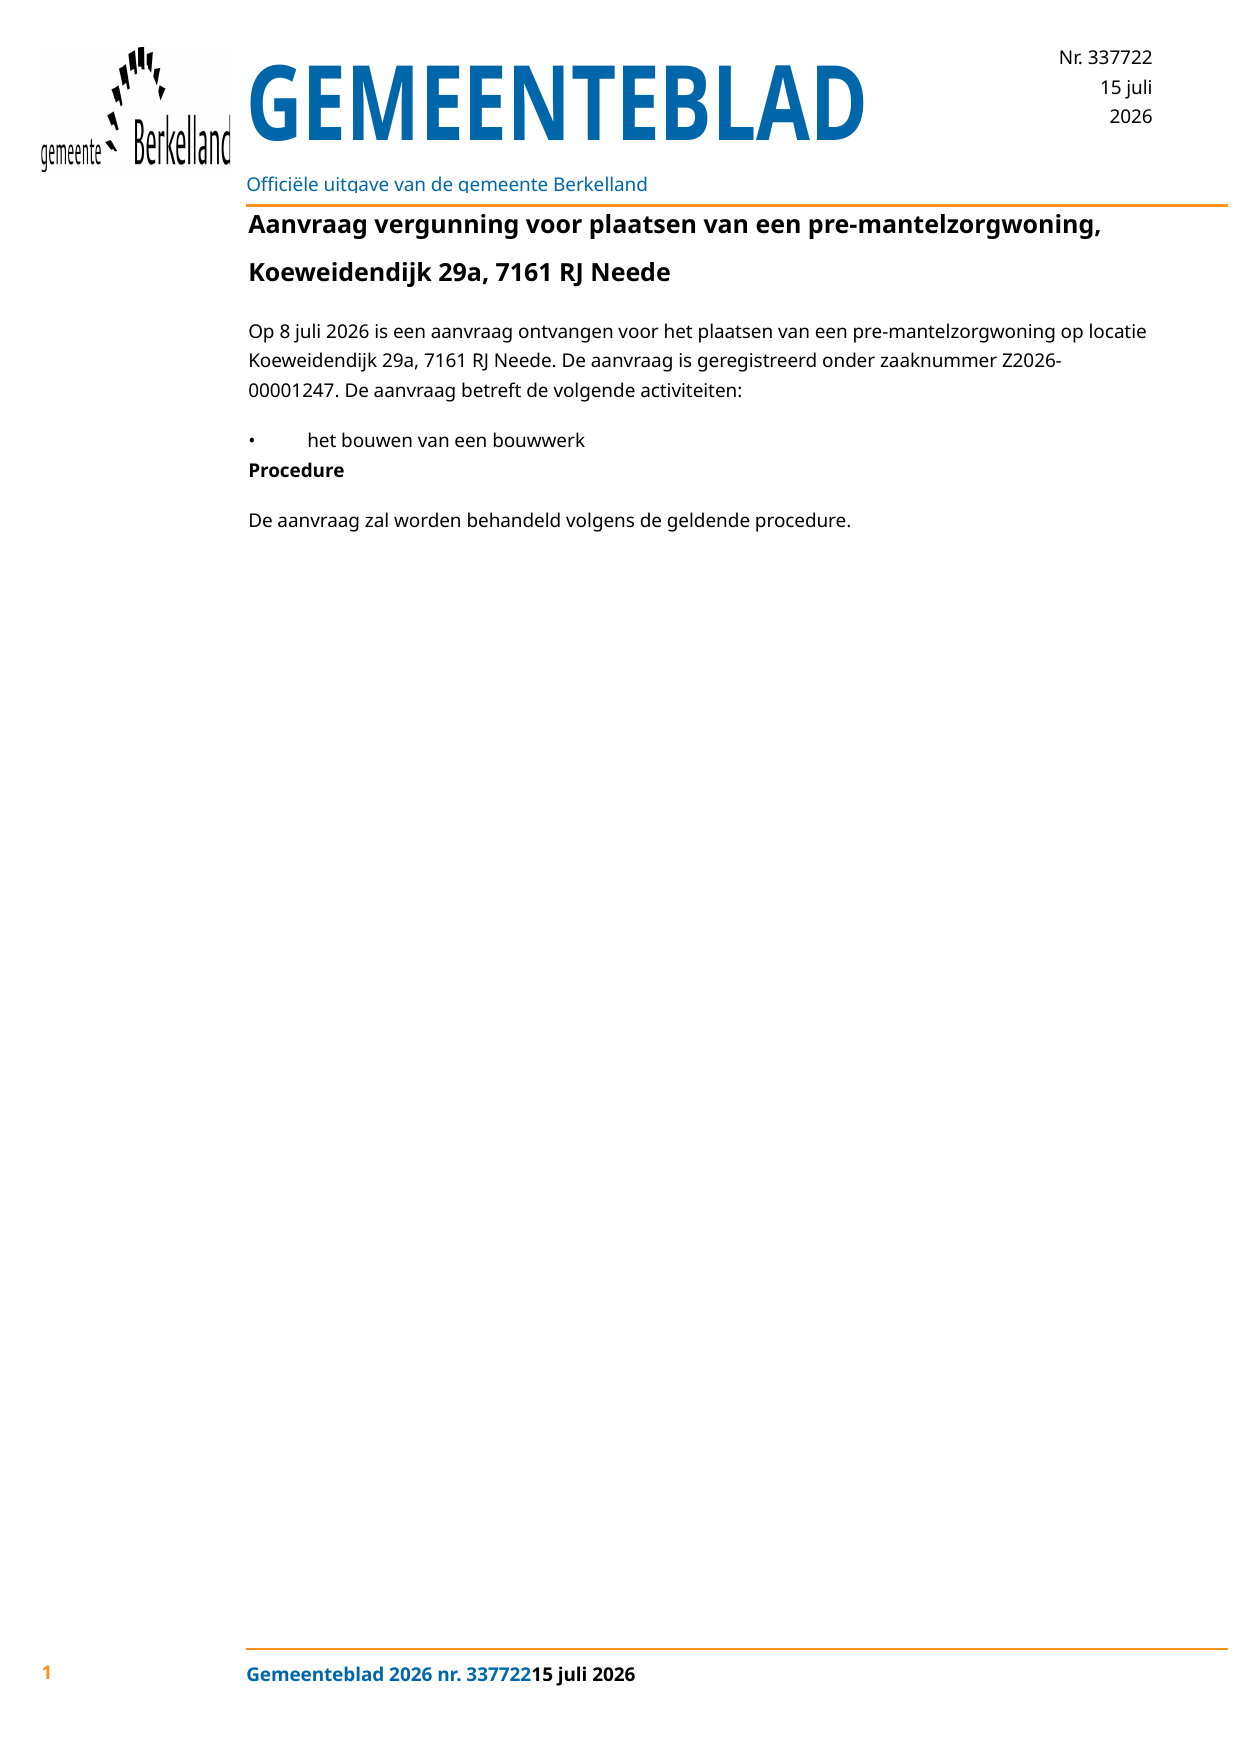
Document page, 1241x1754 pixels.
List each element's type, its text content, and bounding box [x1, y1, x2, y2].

text Procedure [248, 457, 1152, 483]
picture [41, 47, 231, 172]
list het bouwen van een bouwwerk [248, 427, 1152, 453]
text De aanvraag zal worden behandeld volgens de geldende procedure. [248, 507, 1152, 533]
text Aanvraag vergunning voor plaatsen van een pre-mantelzorgwoning, Koeweidendijk 29a, 7161 RJ Neede [248, 207, 1152, 288]
text Op 8 juli 2026 is een aanvraag ontvangen voor het plaatsen van een pre-mantelzorgwoning op locatie Koeweidendijk 29a, 7161 RJ Neede. De aanvraag is geregistreerd onder zaaknummer Z2026-00001247. De aanvraag betreft de volgende activiteiten: [248, 318, 1152, 403]
